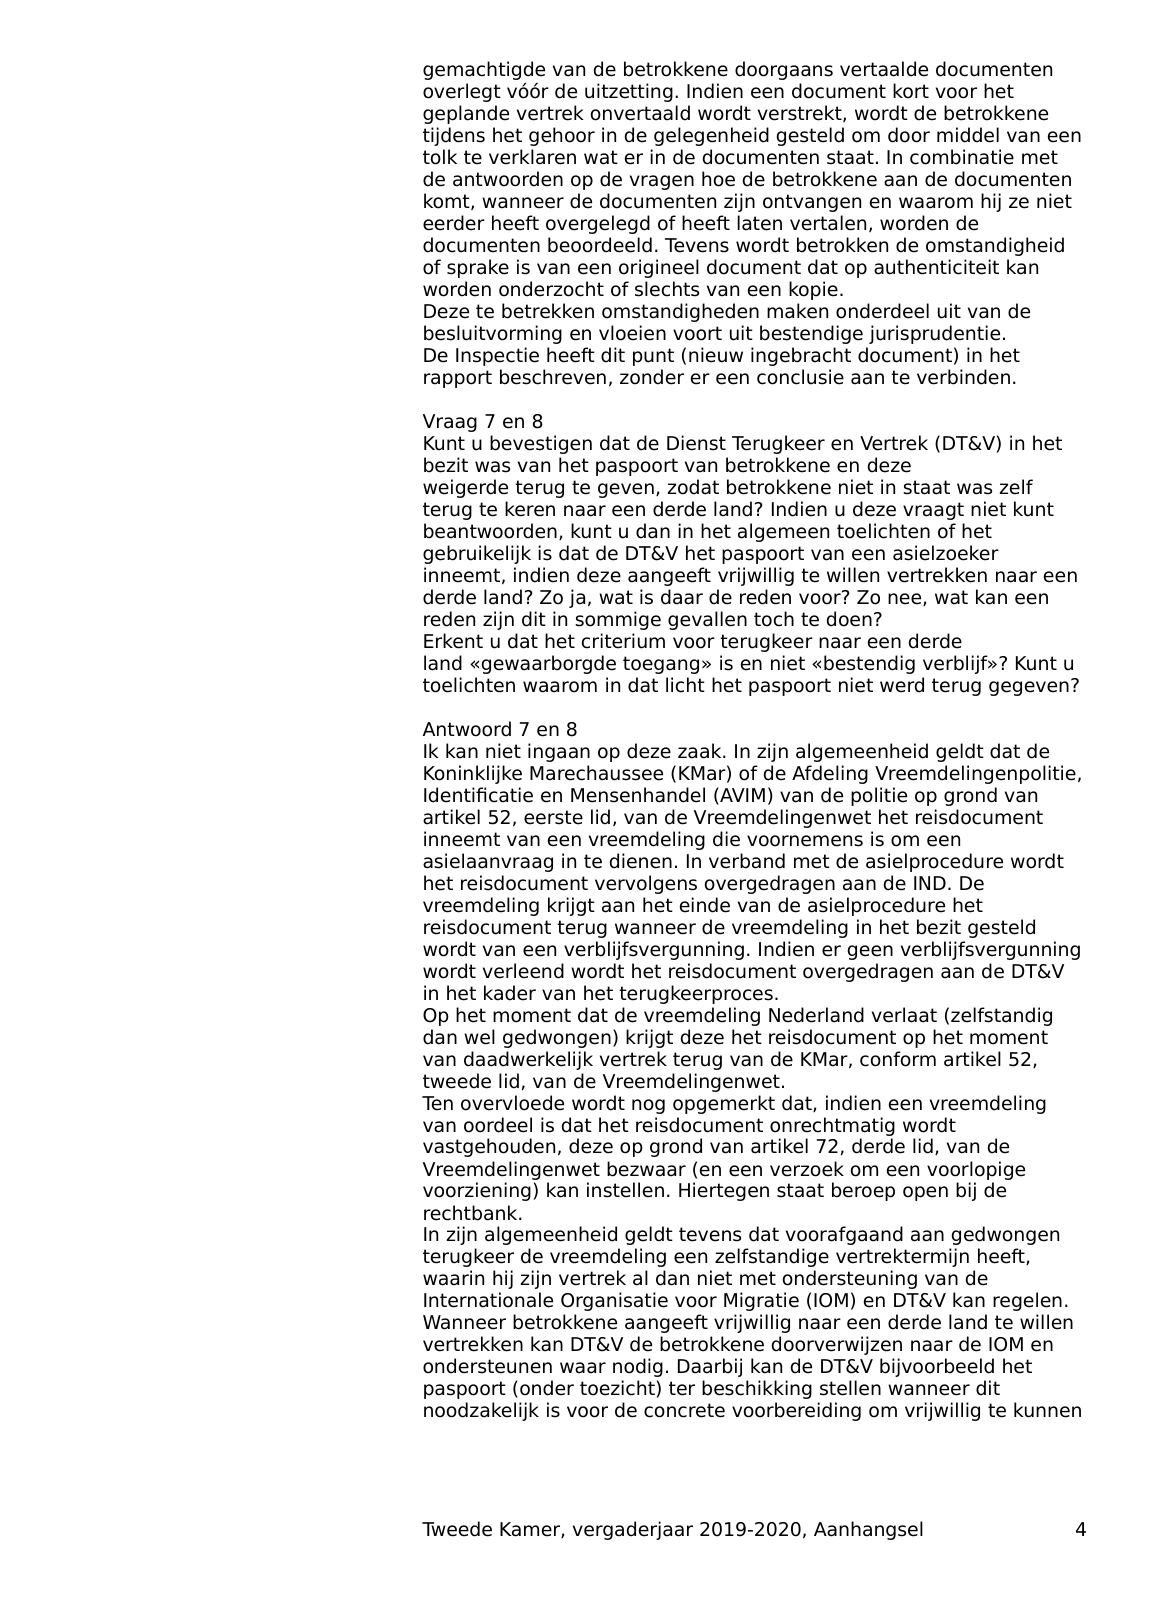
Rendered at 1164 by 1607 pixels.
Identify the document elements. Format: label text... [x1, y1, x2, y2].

text Ten overvloede wordt nog opgemerkt dat, indien een vreemdeling van oordeel is dat het reisdocument onrechtmatig wordt vastgehouden, deze op grond van artikel 72, derde lid, van de Vreemdelingenwet bezwaar (en een verzoek om een voorlopige voorziening) kan instellen. Hiertegen staat beroep open bij de rechtbank. [422, 1092, 1087, 1224]
text Antwoord 7 en 8 [422, 719, 1087, 741]
text Erkent u dat het criterium voor terugkeer naar een derde land «gewaarborgde toegang» is en niet «bestendig verblijf»? Kunt u toelichten waarom in dat licht het paspoort niet werd terug gegeven? [422, 631, 1087, 697]
text In zijn algemeenheid geldt tevens dat voorafgaand aan gedwongen terugkeer de vreemdeling een zelfstandige vertrektermijn heeft, waarin hij zijn vertrek al dan niet met ondersteuning van de Internationale Organisatie voor Migratie (IOM) en DT&V kan regelen. [422, 1224, 1087, 1312]
text Kunt u bevestigen dat de Dienst Terugkeer en Vertrek (DT&V) in het bezit was van het paspoort van betrokkene en deze weigerde terug te geven, zodat betrokkene niet in staat was zelf terug te keren naar een derde land? Indien u deze vraagt niet kunt beantwoorden, kunt u dan in het algemeen toelichten of het gebruikelijk is dat de DT&V het paspoort van een asielzoeker inneemt, indien deze aangeeft vrijwillig te willen vertrekken naar een derde land? Zo ja, wat is daar de reden voor? Zo nee, wat kan een reden zijn dit in sommige gevallen toch te doen? [422, 433, 1087, 631]
text Op het moment dat de vreemdeling Nederland verlaat (zelfstandig dan wel gedwongen) krijgt deze het reisdocument op het moment van daadwerkelijk vertrek terug van de KMar, conform artikel 52, tweede lid, van de Vreemdelingenwet. [422, 1004, 1087, 1092]
text gemachtigde van de betrokkene doorgaans vertaalde documenten overlegt vóór de uitzetting. Indien een document kort voor het geplande vertrek onvertaald wordt verstrekt, wordt de betrokkene tijdens het gehoor in de gelegenheid gesteld om door middel van een tolk te verklaren wat er in de documenten staat. In combinatie met de antwoorden op de vragen hoe de betrokkene aan de documenten komt, wanneer de documenten zijn ontvangen en waarom hij ze niet eerder heeft overgelegd of heeft laten vertalen, worden de documenten beoordeeld. Tevens wordt betrokken de omstandigheid of sprake is van een origineel document dat op authenticiteit kan worden onderzocht of slechts van een kopie. [422, 59, 1087, 301]
text Vraag 7 en 8 [422, 411, 1087, 433]
text Wanneer betrokkene aangeeft vrijwillig naar een derde land te willen vertrekken kan DT&V de betrokkene doorverwijzen naar de IOM en ondersteunen waar nodig. Daarbij kan de DT&V bijvoorbeeld het paspoort (onder toezicht) ter beschikking stellen wanneer dit noodzakelijk is voor de concrete voorbereiding om vrijwillig te kunnen [422, 1312, 1087, 1422]
text Deze te betrekken omstandigheden maken onderdeel uit van de besluitvorming en vloeien voort uit bestendige jurisprudentie. [422, 301, 1087, 345]
text De Inspectie heeft dit punt (nieuw ingebracht document) in het rapport beschreven, zonder er een conclusie aan te verbinden. [422, 345, 1087, 389]
text Ik kan niet ingaan op deze zaak. In zijn algemeenheid geldt dat de Koninklijke Marechaussee (KMar) of de Afdeling Vreemdelingenpolitie, Identificatie en Mensenhandel (AVIM) van de politie op grond van artikel 52, eerste lid, van de Vreemdelingenwet het reisdocument inneemt van een vreemdeling die voornemens is om een asielaanvraag in te dienen. In verband met de asielprocedure wordt het reisdocument vervolgens overgedragen aan de IND. De vreemdeling krijgt aan het einde van de asielprocedure het reisdocument terug wanneer de vreemdeling in het bezit gesteld wordt van een verblijfsvergunning. Indien er geen verblijfsvergunning wordt verleend wordt het reisdocument overgedragen aan de DT&V in het kader van het terugkeerproces. [422, 741, 1087, 1004]
